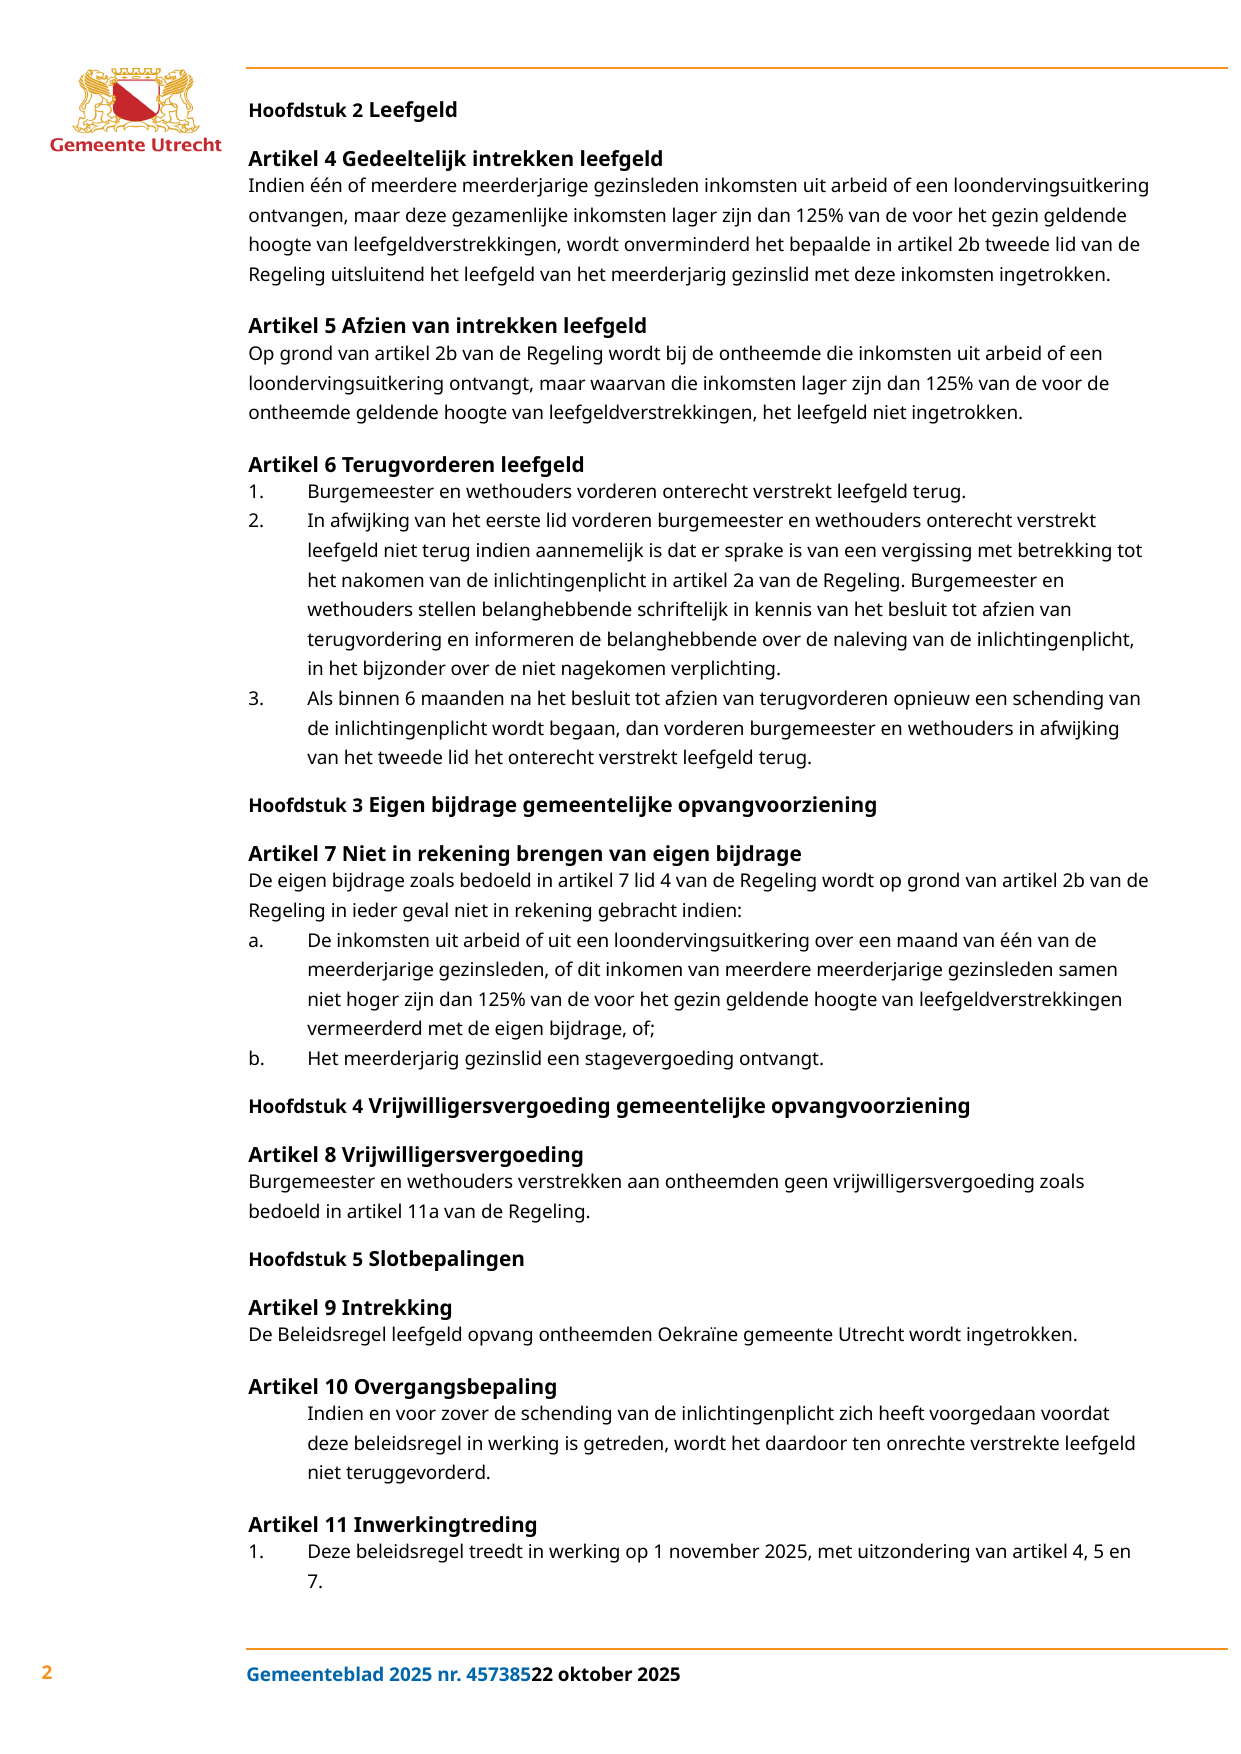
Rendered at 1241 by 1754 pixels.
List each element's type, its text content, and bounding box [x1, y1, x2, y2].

text De eigen bijdrage zoals bedoeld in artikel 7 lid 4 van de Regeling wordt op grond van artikel 2b van de Regeling in ieder geval niet in rekening gebracht indien: [248, 868, 1152, 923]
list De inkomsten uit arbeid of uit een loondervingsuitkering over een maand van één van de meerderjarige gezinsleden, of dit inkomen van meerdere meerderjarige gezinsleden samen niet hoger zijn dan 125% van de voor het gezin geldende hoogte van leefgeldverstrekkingen vermeerderd met de eigen bijdrage, of; [248, 927, 1152, 1041]
text Artikel 4 Gedeeltelijk intrekken leefgeld [248, 144, 1152, 172]
text Hoofdstuk 2 Leefgeld [248, 95, 1152, 123]
text Artikel 10 Overgangsbepaling [248, 1372, 1152, 1400]
text Indien één of meerdere meerderjarige gezinsleden inkomsten uit arbeid of een loondervingsuitkering ontvangen, maar deze gezamenlijke inkomsten lager zijn dan 125% van de voor het gezin geldende hoogte van leefgeldverstrekkingen, wordt onverminderd het bepaalde in artikel 2b tweede lid van de Regeling uitsluitend het leefgeld van het meerderjarig gezinslid met deze inkomsten ingetrokken. [248, 172, 1152, 287]
list Het meerderjarig gezinslid een stagevergoeding ontvangt. [248, 1045, 1152, 1071]
text Artikel 11 Inwerkingtreding [248, 1510, 1152, 1538]
list Indien en voor zover de schending van de inlichtingenplicht zich heeft voorgedaan voordat deze beleidsregel in werking is getreden, wordt het daardoor ten onrechte verstrekte leefgeld niet teruggevorderd. [248, 1400, 1152, 1485]
list Als binnen 6 maanden na het besluit tot afzien van terugvorderen opnieuw een schending van de inlichtingenplicht wordt begaan, dan vorderen burgemeester en wethouders in afwijking van het tweede lid het onterecht verstrekt leefgeld terug. [248, 685, 1152, 770]
list In afwijking van het eerste lid vorderen burgemeester en wethouders onterecht verstrekt leefgeld niet terug indien aannemelijk is dat er sprake is van een vergissing met betrekking tot het nakomen van de inlichtingenplicht in artikel 2a van de Regeling. Burgemeester en wethouders stellen belanghebbende schriftelijk in kennis van het besluit tot afzien van terugvordering en informeren de belanghebbende over de naleving van de inlichtingenplicht, in het bijzonder over de niet nagekomen verplichting. [248, 508, 1152, 681]
text Artikel 8 Vrijwilligersvergoeding [248, 1140, 1152, 1168]
text Artikel 7 Niet in rekening brengen van eigen bijdrage [248, 839, 1152, 868]
text Hoofdstuk 5 Slotbepalingen [248, 1244, 1152, 1272]
text Burgemeester en wethouders verstrekken aan ontheemden geen vrijwilligersvergoeding zoals bedoeld in artikel 11a van de Regeling. [248, 1168, 1152, 1224]
text Artikel 5 Afzien van intrekken leefgeld [248, 312, 1152, 340]
text Artikel 9 Intrekking [248, 1293, 1152, 1321]
list Deze beleidsregel treedt in werking op 1 november 2025, met uitzondering van artikel 4, 5 en 7. [248, 1538, 1152, 1594]
picture [41, 47, 231, 172]
text Hoofdstuk 4 Vrijwilligersvergoeding gemeentelijke opvangvoorziening [248, 1091, 1152, 1119]
text De Beleidsregel leefgeld opvang ontheemden Oekraïne gemeente Utrecht wordt ingetrokken. [248, 1321, 1152, 1347]
text Artikel 6 Terugvorderen leefgeld [248, 450, 1152, 478]
list Burgemeester en wethouders vorderen onterecht verstrekt leefgeld terug. [248, 478, 1152, 504]
text Hoofdstuk 3 Eigen bijdrage gemeentelijke opvangvoorziening [248, 790, 1152, 818]
text Op grond van artikel 2b van de Regeling wordt bij de ontheemde die inkomsten uit arbeid of een loondervingsuitkering ontvangt, maar waarvan die inkomsten lager zijn dan 125% van de voor de ontheemde geldende hoogte van leefgeldverstrekkingen, het leefgeld niet ingetrokken. [248, 340, 1152, 425]
